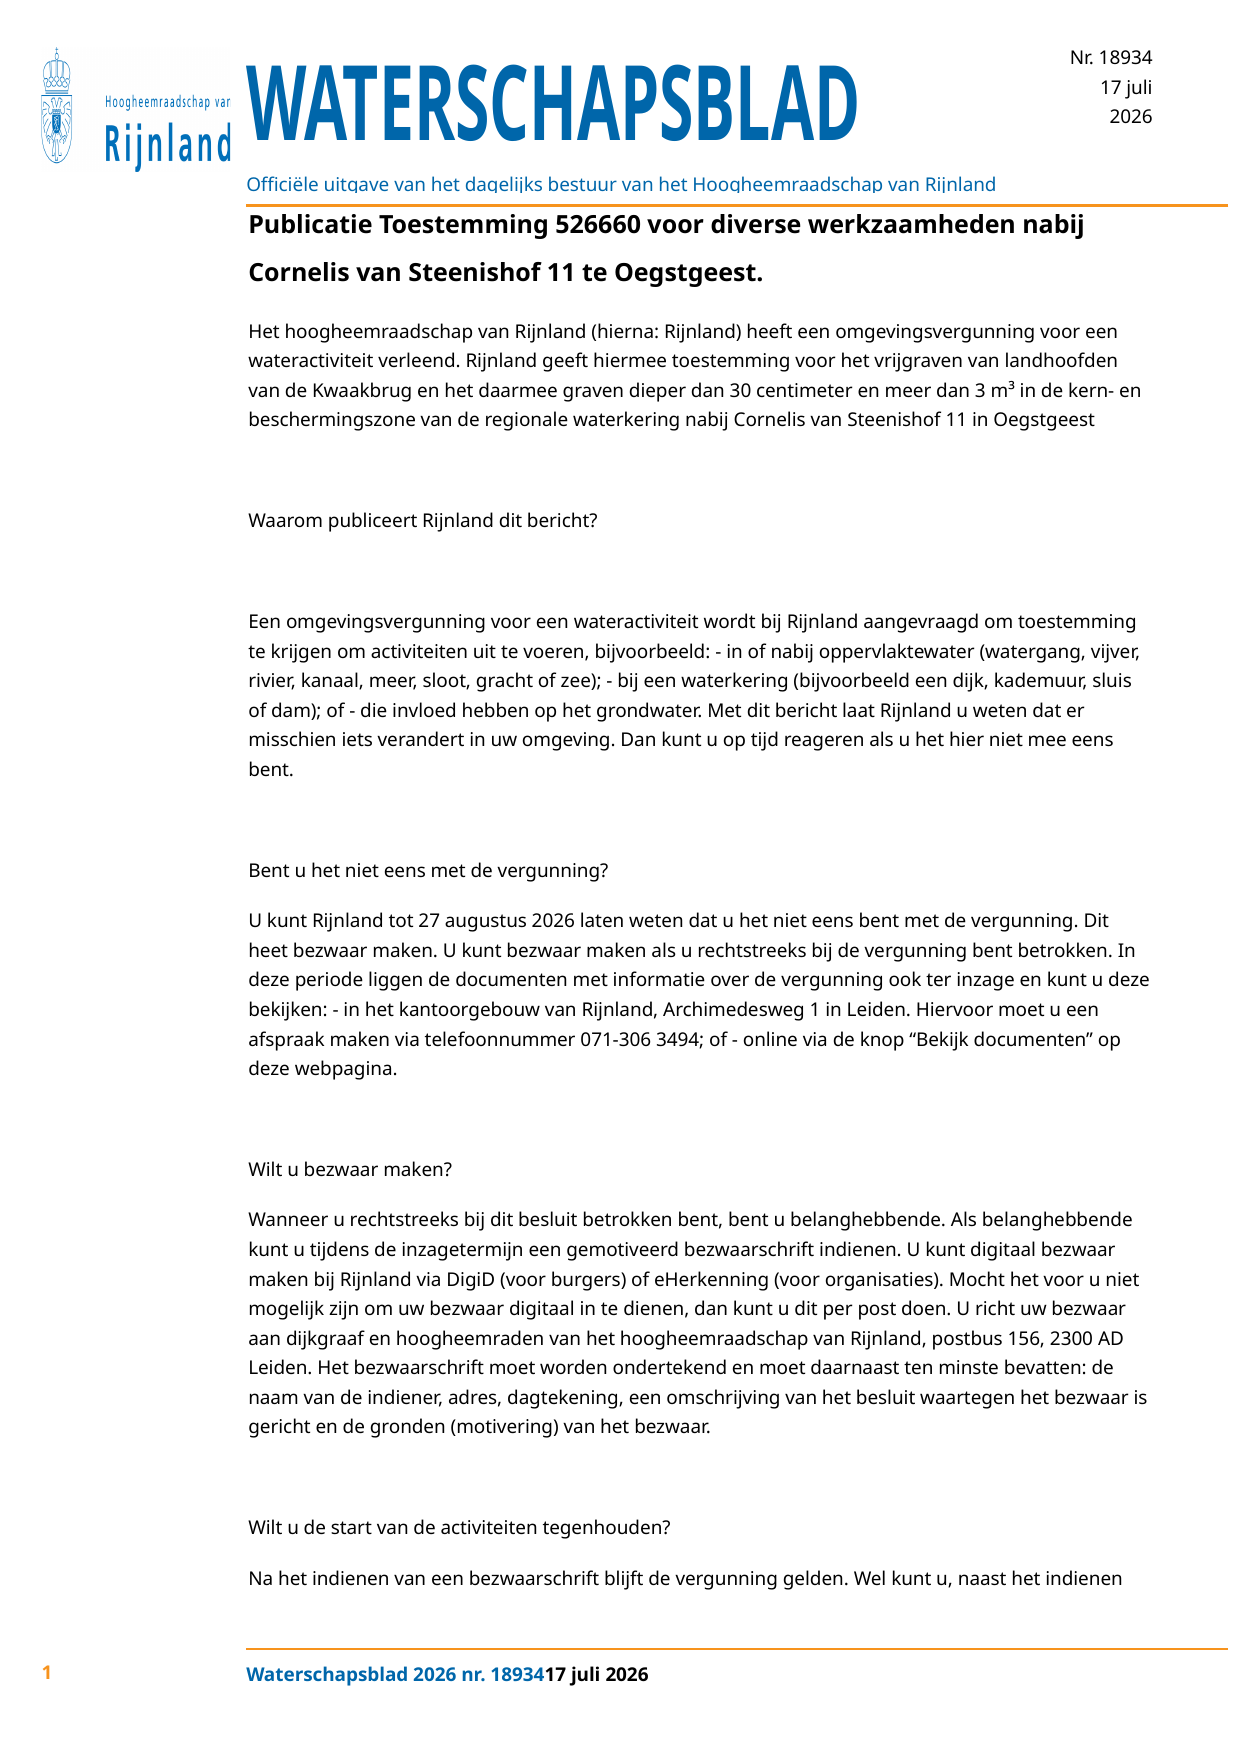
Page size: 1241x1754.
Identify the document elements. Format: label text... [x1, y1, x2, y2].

text U kunt Rijnland tot 27 augustus 2026 laten weten dat u het niet eens bent met de vergunning. Dit heet bezwaar maken. U kunt bezwaar maken als u rechtstreeks bij de vergunning bent betrokken. In deze periode liggen de documenten met informatie over de vergunning ook ter inzage en kunt u deze bekijken: - in het kantoorgebouw van Rijnland, Archimedesweg 1 in Leiden. Hiervoor moet u een afspraak maken via telefoonnummer 071-306 3494; of - online via de knop “Bekijk documenten” op deze webpagina. [248, 907, 1152, 1081]
text Na het indienen van een bezwaarschrift blijft de vergunning gelden. Wel kunt u, naast het indienen [248, 1565, 1152, 1591]
text Waarom publiceert Rijnland dit bericht? [248, 507, 1152, 533]
text Bent u het niet eens met de vergunning? [248, 857, 1152, 883]
text Het hoogheemraadschap van Rijnland (hierna: Rijnland) heeft een omgevingsvergunning voor een wateractiviteit verleend. Rijnland geeft hiermee toestemming voor het vrijgraven van landhoofden van de Kwaakbrug en het daarmee graven dieper dan 30 centimeter en meer dan 3 m³ in de kern- en beschermingszone van de regionale waterkering nabij Cornelis van Steenishof 11 in Oegstgeest [248, 318, 1152, 432]
text Wilt u de start van de activiteiten tegenhouden? [248, 1514, 1152, 1540]
text Een omgevingsvergunning voor een wateractiviteit wordt bij Rijnland aangevraagd om toestemming te krijgen om activiteiten uit te voeren, bijvoorbeeld: - in of nabij oppervlaktewater (watergang, vijver, rivier, kanaal, meer, sloot, gracht of zee); - bij een waterkering (bijvoorbeeld een dijk, kademuur, sluis of dam); of - die invloed hebben op het grondwater. Met dit bericht laat Rijnland u weten dat er misschien iets verandert in uw omgeving. Dan kunt u op tijd reageren als u het hier niet mee eens bent. [248, 608, 1152, 782]
text Wilt u bezwaar maken? [248, 1156, 1152, 1182]
picture [41, 47, 231, 172]
text Publicatie Toestemming 526660 voor diverse werkzaamheden nabij Cornelis van Steenishof 11 te Oegstgeest. [248, 207, 1152, 288]
text Wanneer u rechtstreeks bij dit besluit betrokken bent, bent u belanghebbende. Als belanghebbende kunt u tijdens de inzagetermijn een gemotiveerd bezwaarschrift indienen. U kunt digitaal bezwaar maken bij Rijnland via DigiD (voor burgers) of eHerkenning (voor organisaties). Mocht het voor u niet mogelijk zijn om uw bezwaar digitaal in te dienen, dan kunt u dit per post doen. U richt uw bezwaar aan dijkgraaf en hoogheemraden van het hoogheemraadschap van Rijnland, postbus 156, 2300 AD Leiden. Het bezwaarschrift moet worden ondertekend en moet daarnaast ten minste bevatten: de naam van de indiener, adres, dagtekening, een omschrijving van het besluit waartegen het bezwaar is gericht en de gronden (motivering) van het bezwaar. [248, 1207, 1152, 1439]
